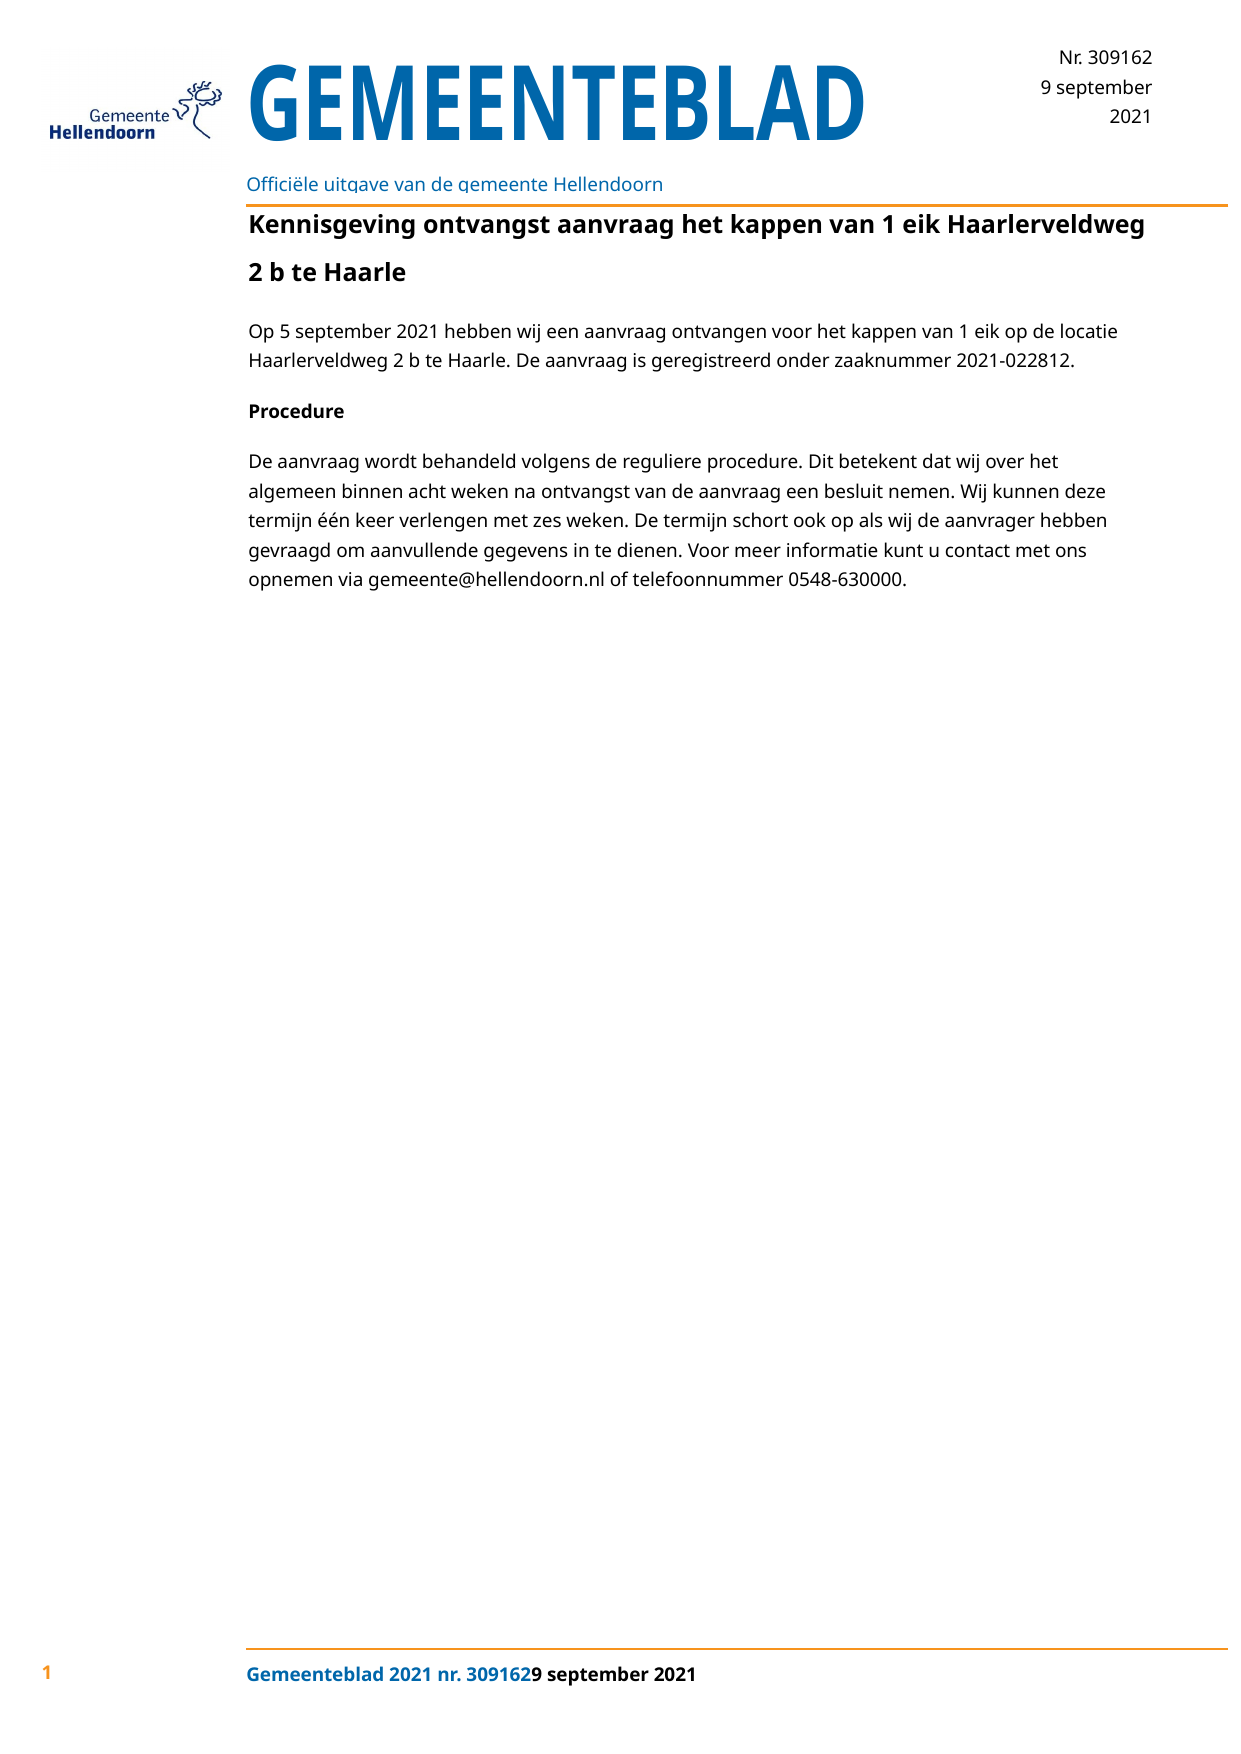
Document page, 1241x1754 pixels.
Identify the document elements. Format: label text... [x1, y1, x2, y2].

text Procedure [248, 398, 1152, 424]
text Op 5 september 2021 hebben wij een aanvraag ontvangen voor het kappen van 1 eik op de locatie Haarlerveldweg 2 b te Haarle. De aanvraag is geregistreerd onder zaaknummer 2021-022812. [248, 318, 1152, 373]
text De aanvraag wordt behandeld volgens de reguliere procedure. Dit betekent dat wij over het algemeen binnen acht weken na ontvangst van de aanvraag een besluit nemen. Wij kunnen deze termijn één keer verlengen met zes weken. De termijn schort ook op als wij de aanvrager hebben gevraagd om aanvullende gegevens in te dienen. Voor meer informatie kunt u contact met ons opnemen via gemeente@hellendoorn.nl of telefoonnummer 0548-630000. [248, 448, 1152, 592]
text Kennisgeving ontvangst aanvraag het kappen van 1 eik Haarlerveldweg 2 b te Haarle [248, 207, 1152, 288]
picture [41, 47, 231, 172]
